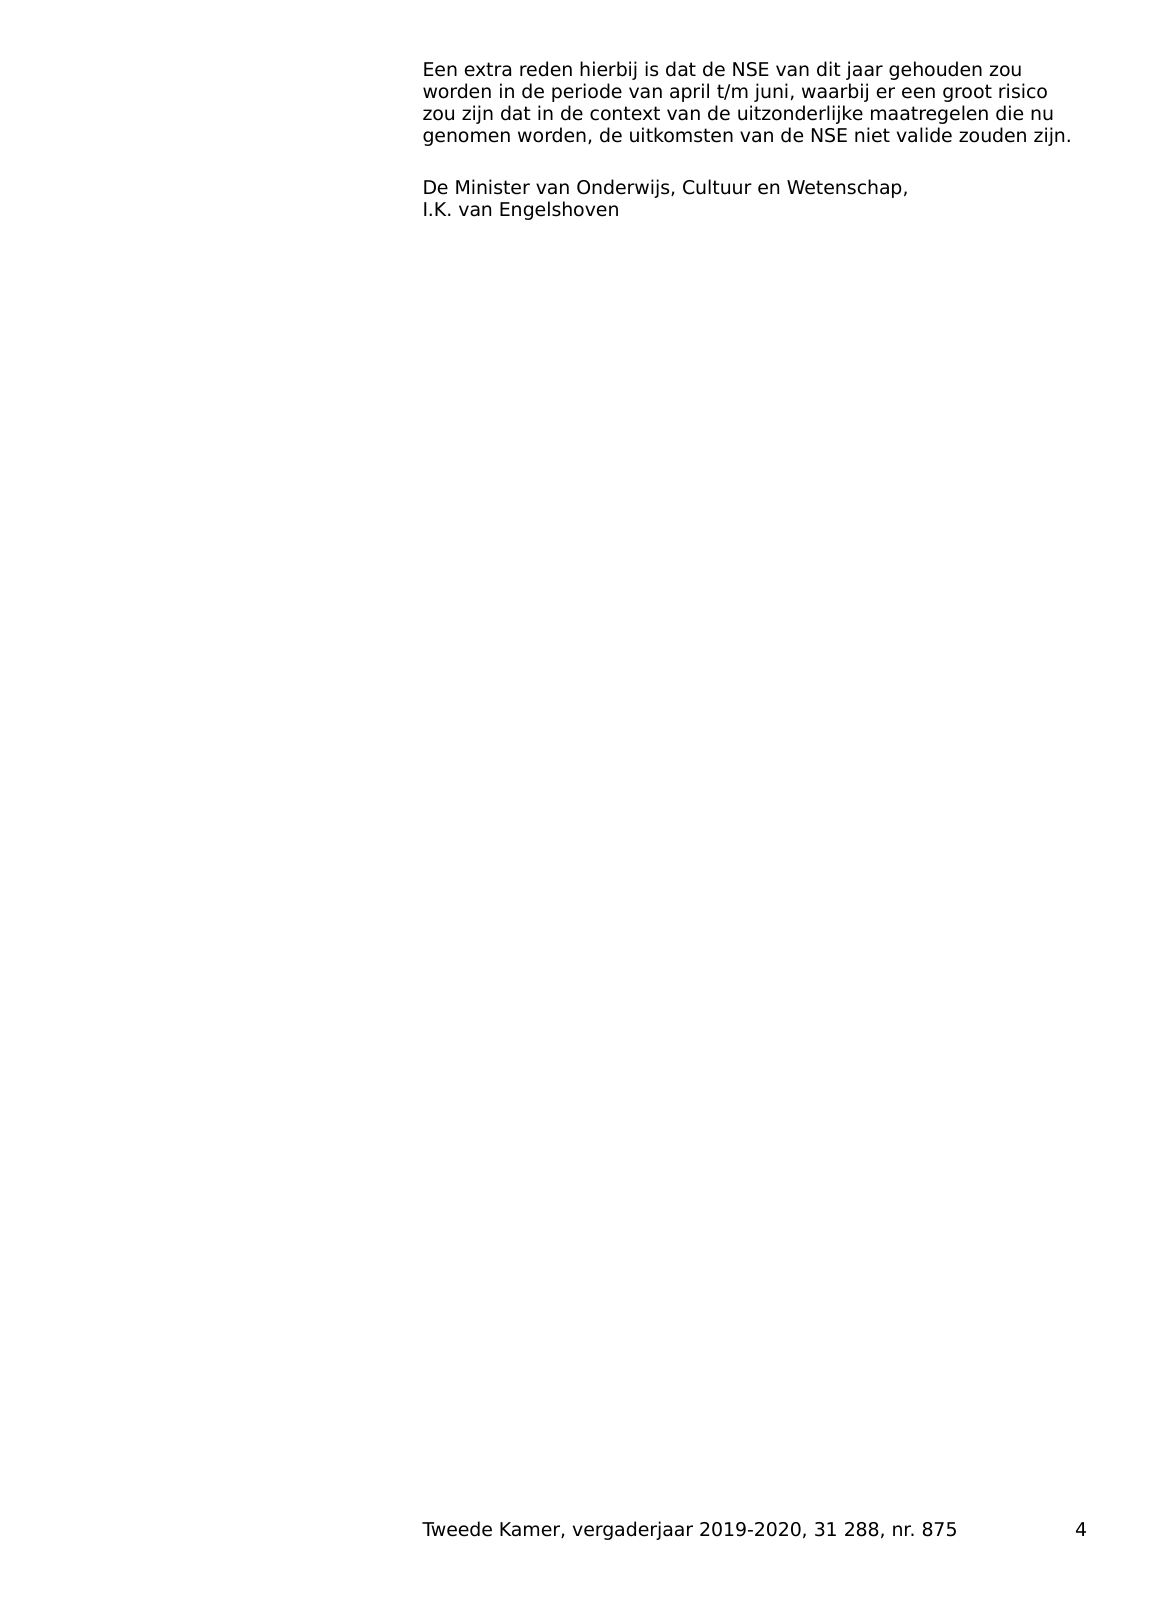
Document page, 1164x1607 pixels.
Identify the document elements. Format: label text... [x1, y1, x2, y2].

text Een extra reden hierbij is dat de NSE van dit jaar gehouden zou worden in de periode van april t/m juni, waarbij er een groot risico zou zijn dat in de context van de uitzonderlijke maatregelen die nu genomen worden, de uitkomsten van de NSE niet valide zouden zijn. [422, 59, 1087, 147]
text De Minister van Onderwijs, Cultuur en Wetenschap, I.K. van Engelshoven [422, 177, 1087, 221]
